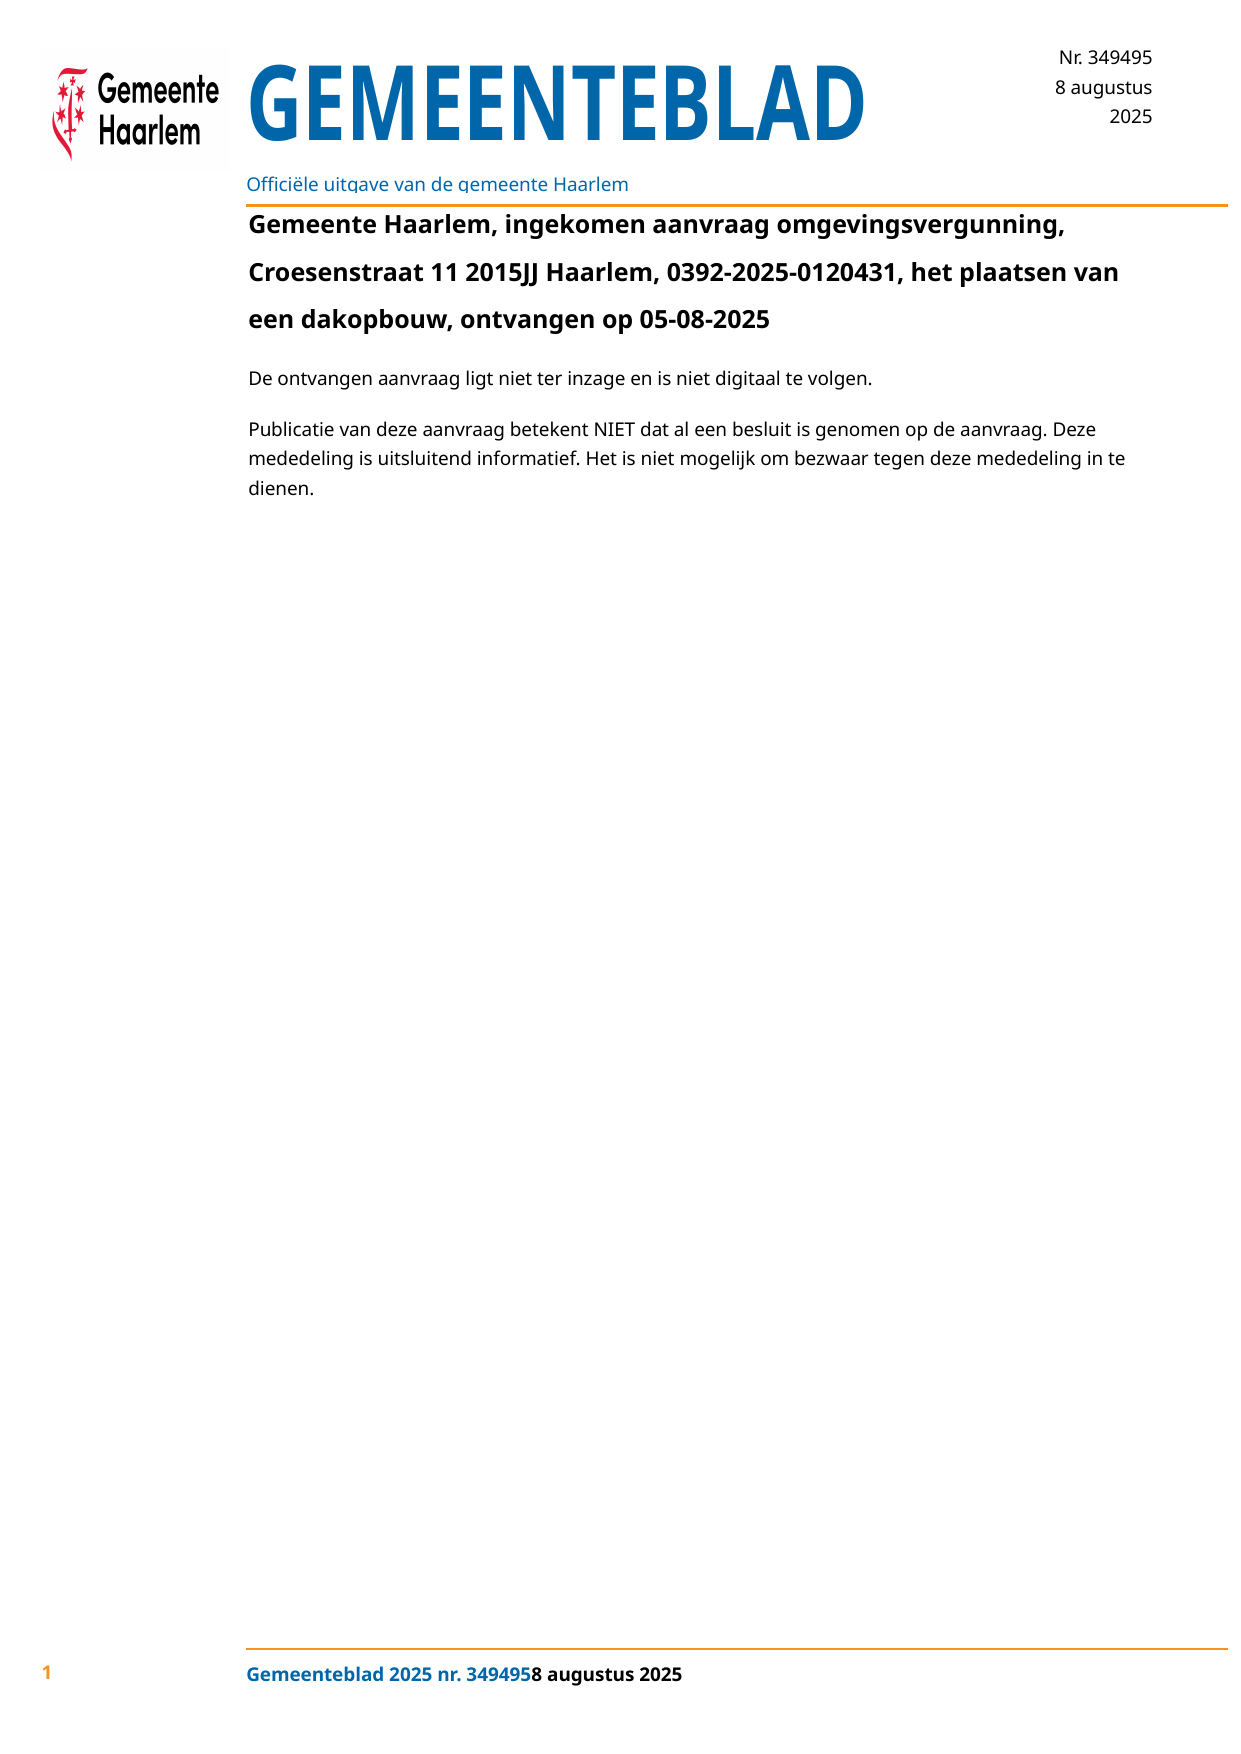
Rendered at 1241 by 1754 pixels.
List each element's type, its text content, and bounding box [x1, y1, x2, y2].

picture [41, 47, 231, 172]
text Publicatie van deze aanvraag betekent NIET dat al een besluit is genomen op de aanvraag. Deze mededeling is uitsluitend informatief. Het is niet mogelijk om bezwaar tegen deze mededeling in te dienen. [248, 416, 1152, 501]
text Gemeente Haarlem, ingekomen aanvraag omgevingsvergunning, Croesenstraat 11 2015JJ Haarlem, 0392-2025-0120431, het plaatsen van een dakopbouw, ontvangen op 05-08-2025 [248, 207, 1152, 336]
text De ontvangen aanvraag ligt niet ter inzage en is niet digitaal te volgen. [248, 366, 1152, 391]
